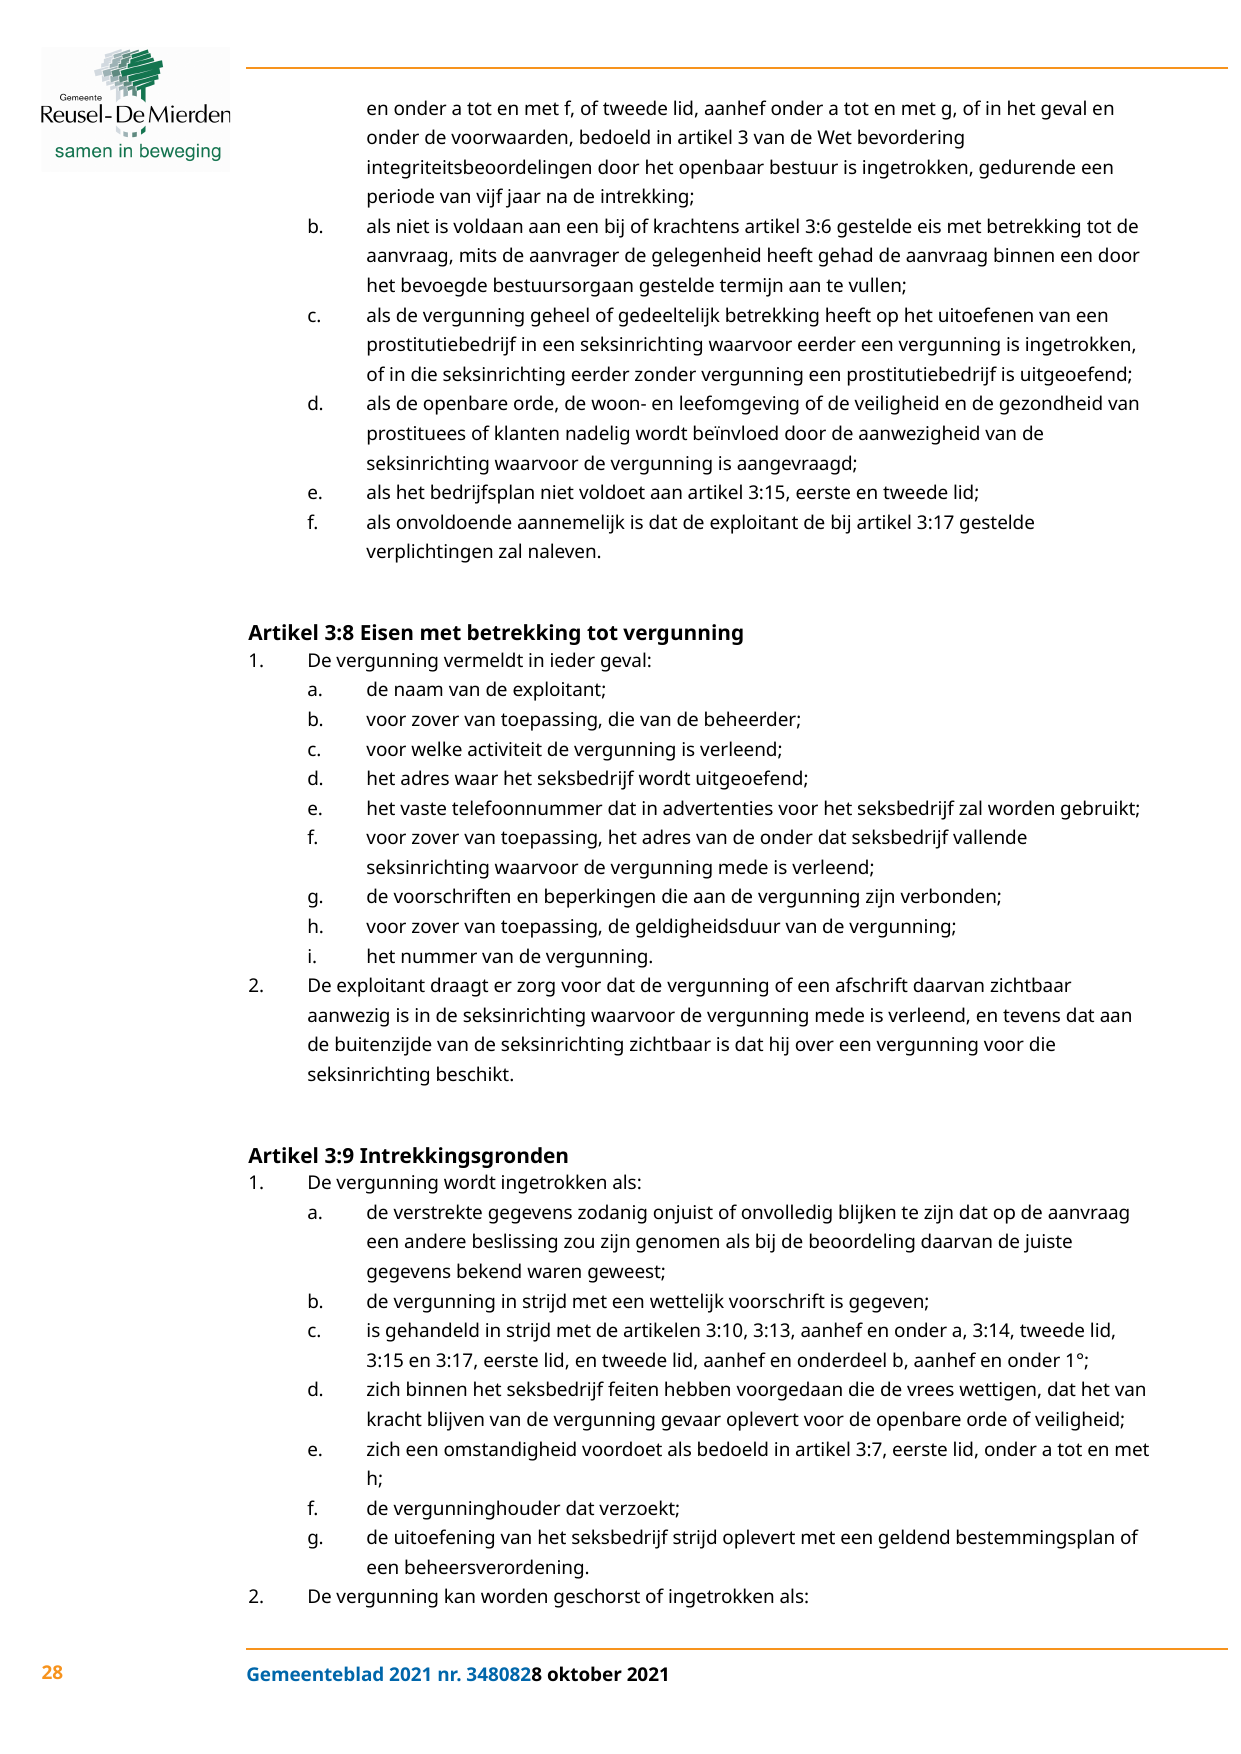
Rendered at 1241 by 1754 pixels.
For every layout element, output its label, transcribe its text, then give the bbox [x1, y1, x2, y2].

text Artikel 3:9 Intrekkingsgronden [248, 1141, 1152, 1169]
list als onvoldoende aannemelijk is dat de exploitant de bij artikel 3:17 gestelde verplichtingen zal naleven. [307, 509, 1152, 564]
list het vaste telefoonnummer dat in advertenties voor het seksbedrijf zal worden gebruikt; [307, 795, 1152, 821]
list De vergunning kan worden geschorst of ingetrokken als: [248, 1584, 1152, 1609]
list voor zover van toepassing, de geldigheidsduur van de vergunning; [307, 913, 1152, 939]
picture [41, 47, 231, 172]
list als de vergunning geheel of gedeeltelijk betrekking heeft op het uitoefenen van een prostitutiebedrijf in een seksinrichting waarvoor eerder een vergunning is ingetrokken, of in die seksinrichting eerder zonder vergunning een prostitutiebedrijf is uitgeoefend; [307, 302, 1152, 387]
list de vergunning in strijd met een wettelijk voorschrift is gegeven; [307, 1288, 1152, 1314]
list als het bedrijfsplan niet voldoet aan artikel 3:15, eerste en tweede lid; [307, 479, 1152, 505]
list de uitoefening van het seksbedrijf strijd oplevert met een geldend bestemmingsplan of een beheersverordening. [307, 1524, 1152, 1580]
list de verstrekte gegevens zodanig onjuist of onvolledig blijken te zijn dat op de aanvraag een andere beslissing zou zijn genomen als bij de beoordeling daarvan de juiste gegevens bekend waren geweest; [307, 1199, 1152, 1284]
list voor welke activiteit de vergunning is verleend; [307, 736, 1152, 761]
list voor zover van toepassing, die van de beheerder; [307, 706, 1152, 732]
text Artikel 3:8 Eisen met betrekking tot vergunning [248, 618, 1152, 647]
list De exploitant draagt er zorg voor dat de vergunning of een afschrift daarvan zichtbaar aanwezig is in de seksinrichting waarvoor de vergunning mede is verleend, en tevens dat aan de buitenzijde van de seksinrichting zichtbaar is dat hij over een vergunning voor die seksinrichting beschikt. [248, 972, 1152, 1087]
list de naam van de exploitant; [307, 677, 1152, 702]
list zich een omstandigheid voordoet als bedoeld in artikel 3:7, eerste lid, onder a tot en met h; [307, 1436, 1152, 1491]
list het nummer van de vergunning. [307, 943, 1152, 968]
list het adres waar het seksbedrijf wordt uitgeoefend; [307, 765, 1152, 791]
list zich binnen het seksbedrijf feiten hebben voorgedaan die de vrees wettigen, dat het van kracht blijven van de vergunning gevaar oplevert voor de openbare orde of veiligheid; [307, 1377, 1152, 1432]
list als de openbare orde, de woon- en leefomgeving of de veiligheid en de gezondheid van prostituees of klanten nadelig wordt beïnvloed door de aanwezigheid van de seksinrichting waarvoor de vergunning is aangevraagd; [307, 391, 1152, 476]
list en onder a tot en met f, of tweede lid, aanhef onder a tot en met g, of in het geval en onder de voorwaarden, bedoeld in artikel 3 van de Wet bevordering integriteitsbeoordelingen door het openbaar bestuur is ingetrokken, gedurende een periode van vijf jaar na de intrekking; [307, 95, 1152, 209]
list de vergunninghouder dat verzoekt; [307, 1495, 1152, 1521]
list De vergunning vermeldt in ieder geval: [248, 647, 1152, 673]
list De vergunning wordt ingetrokken als: [248, 1169, 1152, 1195]
list als niet is voldaan aan een bij of krachtens artikel 3:6 gestelde eis met betrekking tot de aanvraag, mits de aanvrager de gelegenheid heeft gehad de aanvraag binnen een door het bevoegde bestuursorgaan gestelde termijn aan te vullen; [307, 213, 1152, 298]
list voor zover van toepassing, het adres van de onder dat seksbedrijf vallende seksinrichting waarvoor de vergunning mede is verleend; [307, 824, 1152, 880]
list de voorschriften en beperkingen die aan de vergunning zijn verbonden; [307, 884, 1152, 909]
list is gehandeld in strijd met de artikelen 3:10, 3:13, aanhef en onder a, 3:14, tweede lid, 3:15 en 3:17, eerste lid, en tweede lid, aanhef en onderdeel b, aanhef en onder 1°; [307, 1317, 1152, 1373]
